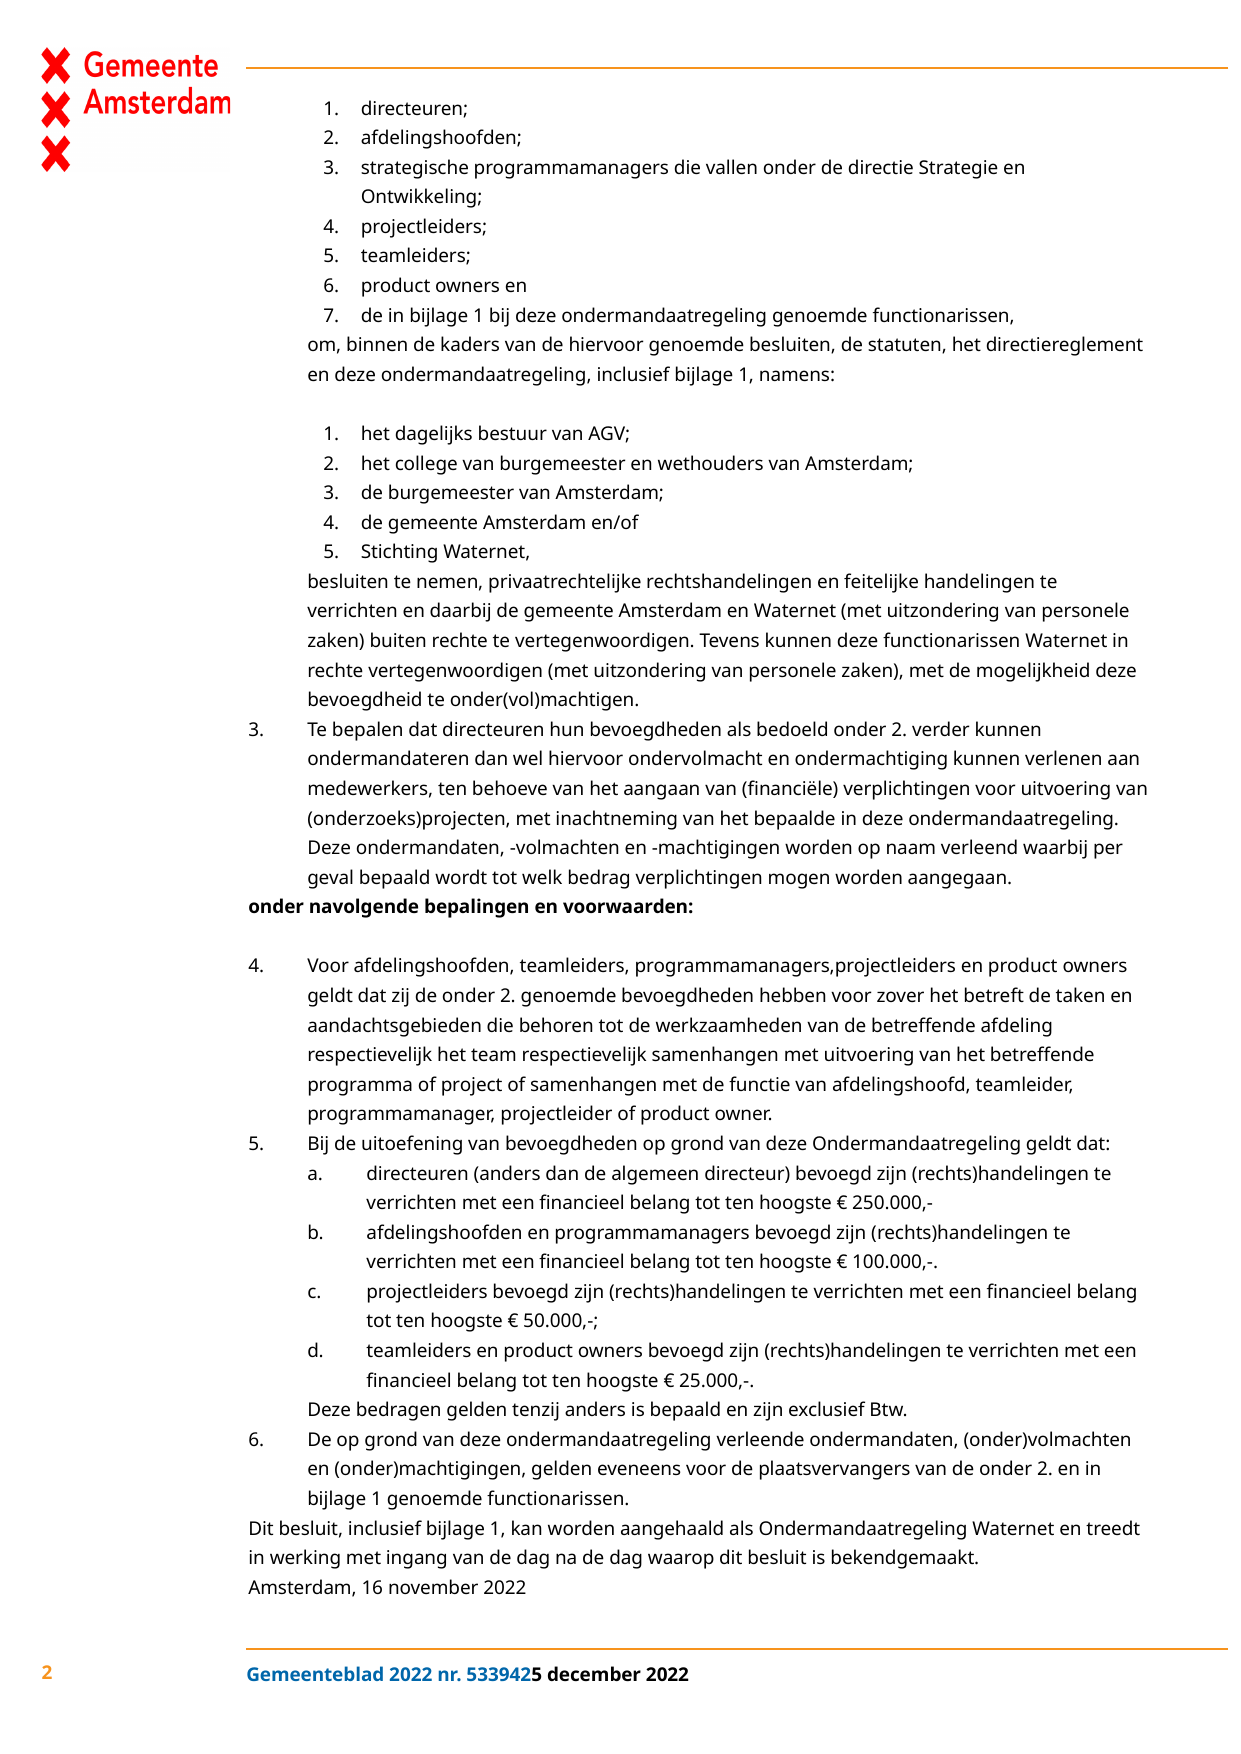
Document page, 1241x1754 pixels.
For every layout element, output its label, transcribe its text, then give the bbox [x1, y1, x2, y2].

list besluiten te nemen, privaatrechtelijke rechtshandelingen en feitelijke handelingen te verrichten en daarbij de gemeente Amsterdam en Waternet (met uitzondering van personele zaken) buiten rechte te vertegenwoordigen. Tevens kunnen deze functionarissen Waternet in rechte vertegenwoordigen (met uitzondering van personele zaken), met de mogelijkheid deze bevoegdheid te onder(vol)machtigen. [248, 568, 1152, 712]
list de in bijlage 1 bij deze ondermandaatregeling genoemde functionarissen, [323, 302, 1152, 328]
list strategische programmamanagers die vallen onder de directie Strategie en Ontwikkeling; [323, 154, 1152, 209]
list Stichting Waternet, [323, 538, 1152, 564]
list projectleiders; [323, 213, 1152, 239]
list het college van burgemeester en wethouders van Amsterdam; [323, 450, 1152, 476]
list Deze bedragen gelden tenzij anders is bepaald en zijn exclusief Btw. [248, 1396, 1152, 1422]
text Dit besluit, inclusief bijlage 1, kan worden aangehaald als Ondermandaatregeling Waternet en treedt in werking met ingang van de dag na de dag waarop dit besluit is bekendgemaakt. [248, 1515, 1152, 1570]
list het dagelijks bestuur van AGV; [323, 420, 1152, 446]
list Te bepalen dat directeuren hun bevoegdheden als bedoeld onder 2. verder kunnen ondermandateren dan wel hiervoor ondervolmacht en ondermachtiging kunnen verlenen aan medewerkers, ten behoeve van het aangaan van (financiële) verplichtingen voor uitvoering van (onderzoeks)projecten, met inachtneming van het bepaalde in deze ondermandaatregeling. Deze ondermandaten, -volmachten en -machtigingen worden op naam verleend waarbij per geval bepaald wordt tot welk bedrag verplichtingen mogen worden aangegaan. [248, 716, 1152, 890]
list de burgemeester van Amsterdam; [323, 479, 1152, 505]
picture [41, 47, 231, 172]
list Voor afdelingshoofden, teamleiders, programmamanagers,projectleiders en product owners geldt dat zij de onder 2. genoemde bevoegdheden hebben voor zover het betreft de taken en aandachtsgebieden die behoren tot de werkzaamheden van de betreffende afdeling respectievelijk het team respectievelijk samenhangen met uitvoering van het betreffende programma of project of samenhangen met de functie van afdelingshoofd, teamleider, programmamanager, projectleider of product owner. [248, 953, 1152, 1126]
list directeuren (anders dan de algemeen directeur) bevoegd zijn (rechts)handelingen te verrichten met een financieel belang tot ten hoogste € 250.000,- [307, 1160, 1152, 1215]
list om, binnen de kaders van de hiervoor genoemde besluiten, de statuten, het directiereglement en deze ondermandaatregeling, inclusief bijlage 1, namens: [248, 331, 1152, 387]
list De op grond van deze ondermandaatregeling verleende ondermandaten, (onder)volmachten en (onder)machtigingen, gelden eveneens voor de plaatsvervangers van de onder 2. en in bijlage 1 genoemde functionarissen. [248, 1426, 1152, 1511]
list directeuren; [323, 95, 1152, 121]
list teamleiders; [323, 243, 1152, 268]
text onder navolgende bepalingen en voorwaarden: [248, 893, 1152, 919]
list teamleiders en product owners bevoegd zijn (rechts)handelingen te verrichten met een financieel belang tot ten hoogste € 25.000,-. [307, 1337, 1152, 1393]
text Amsterdam, 16 november 2022 [248, 1574, 1152, 1600]
list product owners en [323, 272, 1152, 298]
list afdelingshoofden en programmamanagers bevoegd zijn (rechts)handelingen te verrichten met een financieel belang tot ten hoogste € 100.000,-. [307, 1219, 1152, 1274]
list afdelingshoofden; [323, 124, 1152, 150]
list Bij de uitoefening van bevoegdheden op grond van deze Ondermandaatregeling geldt dat: [248, 1130, 1152, 1156]
list projectleiders bevoegd zijn (rechts)handelingen te verrichten met een financieel belang tot ten hoogste € 50.000,-; [307, 1278, 1152, 1333]
list de gemeente Amsterdam en/of [323, 509, 1152, 535]
